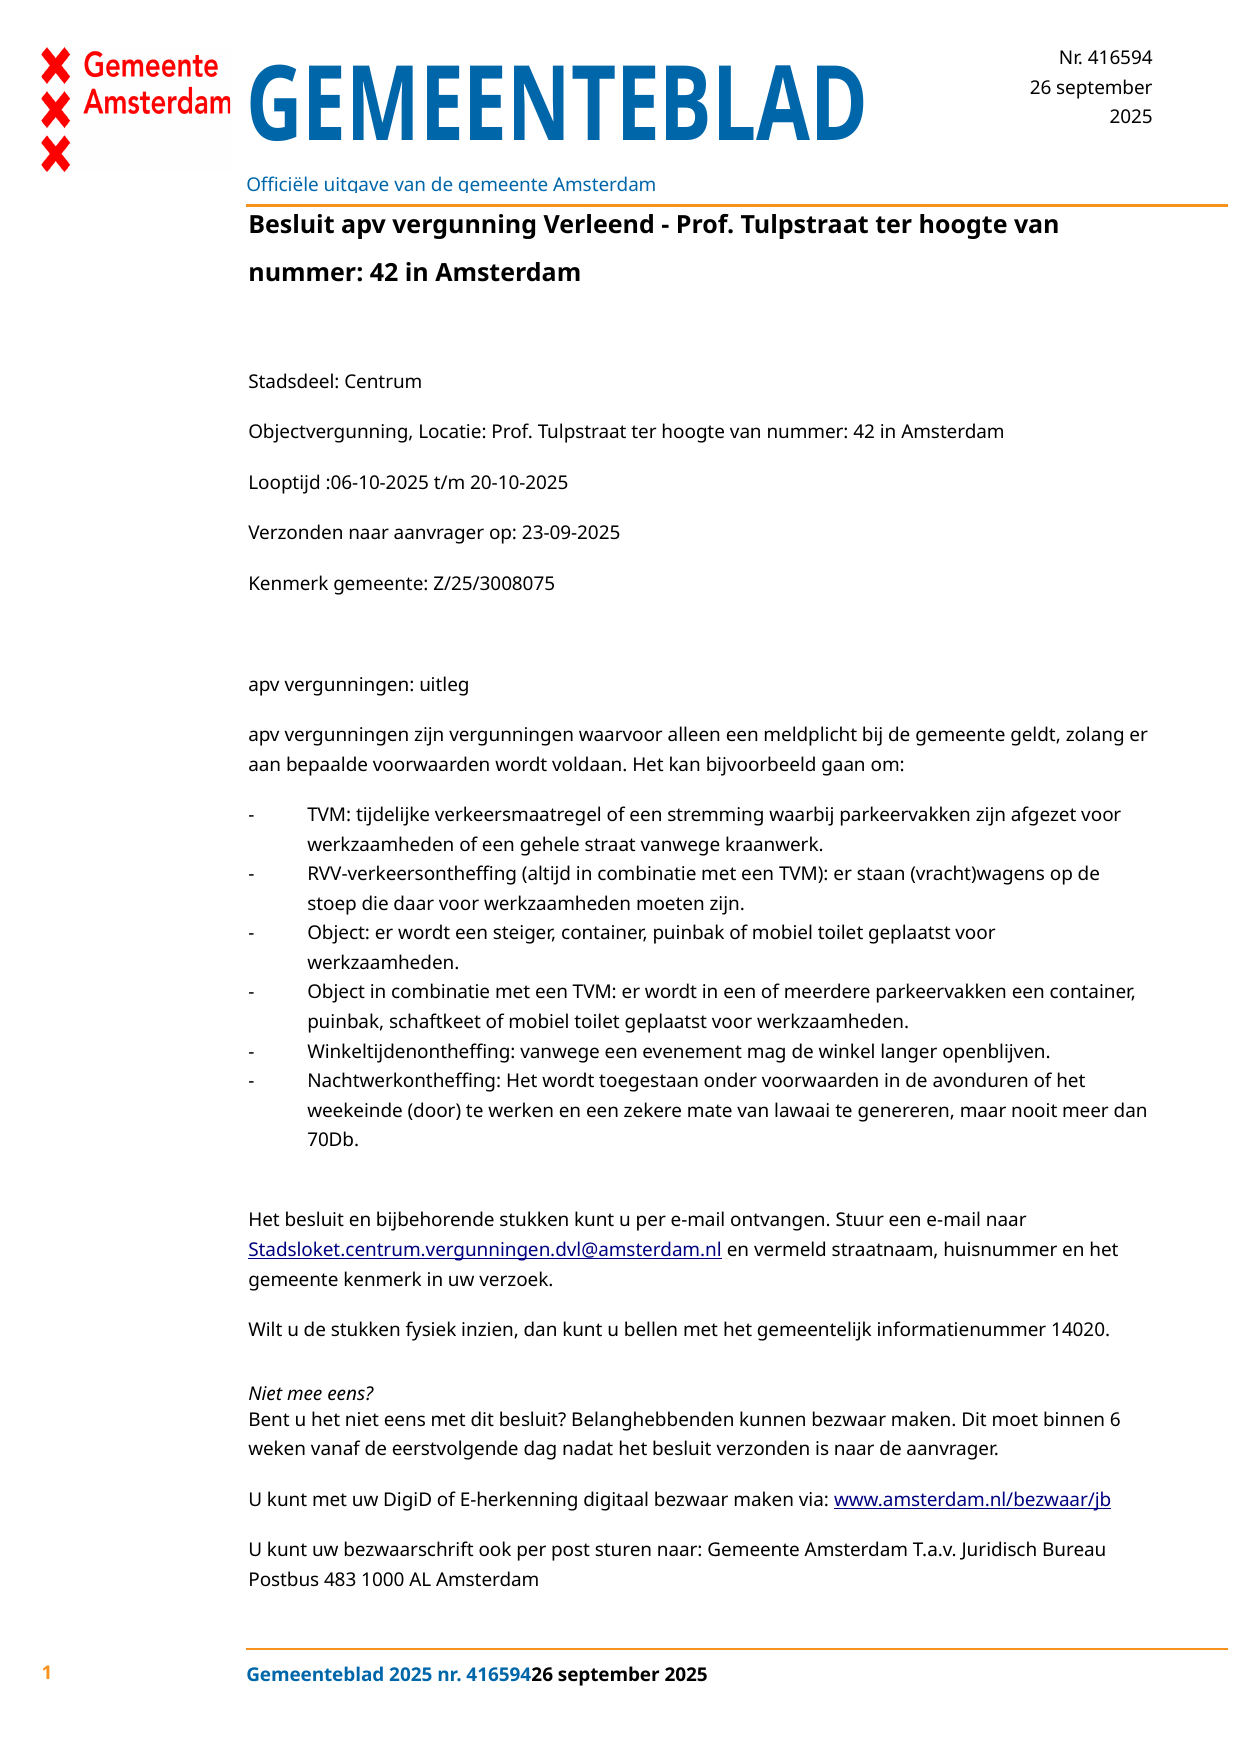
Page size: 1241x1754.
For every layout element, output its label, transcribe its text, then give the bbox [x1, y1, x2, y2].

text Bent u het niet eens met dit besluit? Belanghebbenden kunnen bezwaar maken. Dit moet binnen 6 weken vanaf de eerstvolgende dag nadat het besluit verzonden is naar de aanvrager. [248, 1406, 1152, 1461]
text U kunt met uw DigiD of E-herkenning digitaal bezwaar maken via: www.amsterdam.nl/bezwaar/jb [248, 1486, 1152, 1512]
text Objectvergunning, Locatie: Prof. Tulpstraat ter hoogte van nummer: 42 in Amsterdam [248, 419, 1152, 444]
list Winkeltijdenontheffing: vanwege een evenement mag de winkel langer openblijven. [248, 1038, 1152, 1064]
list Nachtwerkontheffing: Het wordt toegestaan onder voorwaarden in de avonduren of het weekeinde (door) te werken en een zekere mate van lawaai te genereren, maar nooit meer dan 70Db. [248, 1067, 1152, 1152]
list TVM: tijdelijke verkeersmaatregel of een stremming waarbij parkeervakken zijn afgezet voor werkzaamheden of een gehele straat vanwege kraanwerk. [248, 801, 1152, 857]
picture [41, 47, 231, 172]
list Object: er wordt een steiger, container, puinbak of mobiel toilet geplaatst voor werkzaamheden. [248, 919, 1152, 975]
text Kenmerk gemeente: Z/25/3008075 [248, 570, 1152, 596]
list Object in combinatie met een TVM: er wordt in een of meerdere parkeervakken een container, puinbak, schaftkeet of mobiel toilet geplaatst voor werkzaamheden. [248, 979, 1152, 1034]
text apv vergunningen: uitleg [248, 671, 1152, 697]
text Looptijd :06-10-2025 t/m 20-10-2025 [248, 469, 1152, 495]
text apv vergunningen zijn vergunningen waarvoor alleen een meldplicht bij de gemeente geldt, zolang er aan bepaalde voorwaarden wordt voldaan. Het kan bijvoorbeeld gaan om: [248, 721, 1152, 777]
text Besluit apv vergunning Verleend - Prof. Tulpstraat ter hoogte van nummer: 42 in Amsterdam [248, 207, 1152, 288]
text U kunt uw bezwaarschrift ook per post sturen naar: Gemeente Amsterdam T.a.v. Juridisch Bureau Postbus 483 1000 AL Amsterdam [248, 1536, 1152, 1592]
text Wilt u de stukken fysiek inzien, dan kunt u bellen met het gemeentelijk informatienummer 14020. [248, 1316, 1152, 1342]
list RVV-verkeersontheffing (altijd in combinatie met een TVM): er staan (vracht)wagens op de stoep die daar voor werkzaamheden moeten zijn. [248, 860, 1152, 916]
text Het besluit en bijbehorende stukken kunt u per e-mail ontvangen. Stuur een e-mail naar Stadsloket.centrum.vergunningen.dvl@amsterdam.nl en vermeld straatnaam, huisnummer en het gemeente kenmerk in uw verzoek. [248, 1207, 1152, 1292]
text Verzonden naar aanvrager op: 23-09-2025 [248, 519, 1152, 545]
text Niet mee eens? [248, 1380, 1152, 1406]
text Stadsdeel: Centrum [248, 368, 1152, 394]
